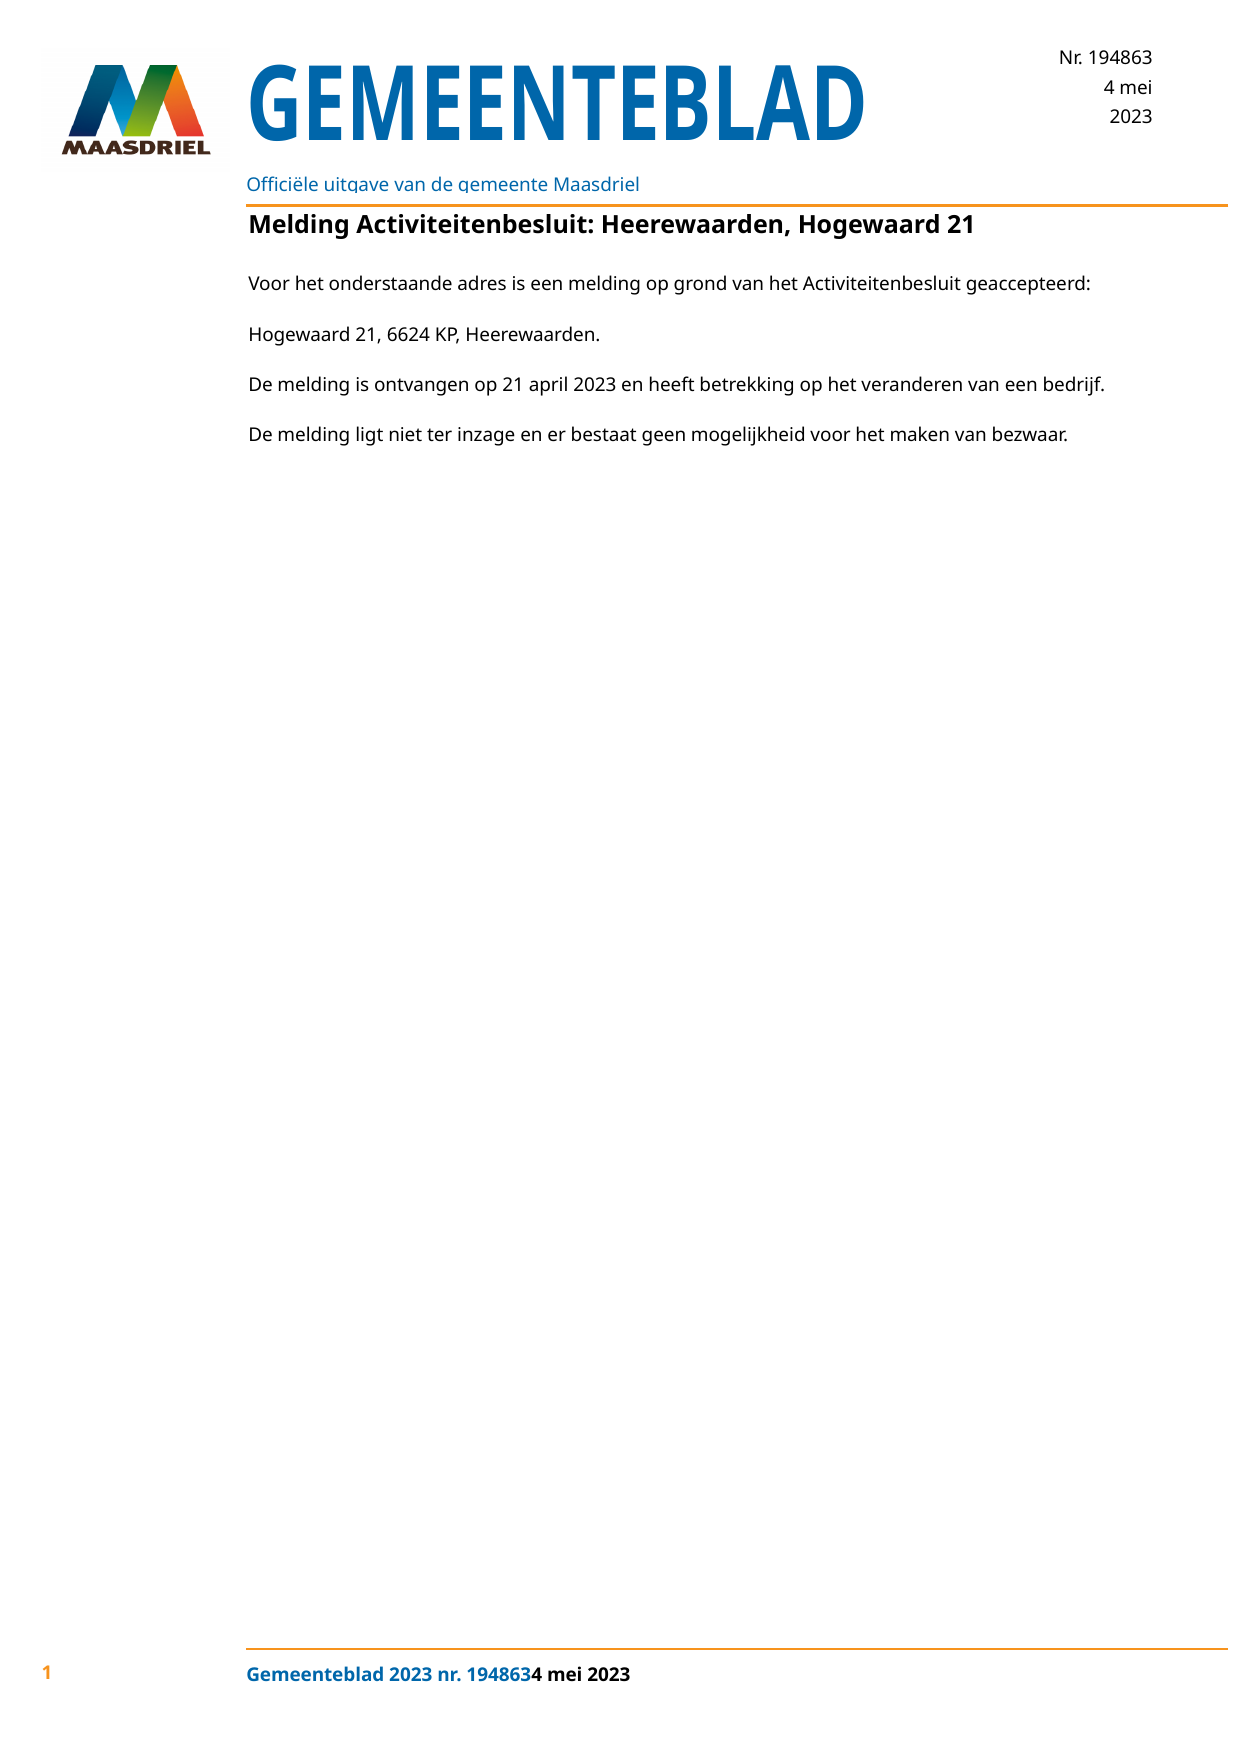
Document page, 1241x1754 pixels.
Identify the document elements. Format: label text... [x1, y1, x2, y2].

text Voor het onderstaande adres is een melding op grond van het Activiteitenbesluit geaccepteerd: [248, 270, 1152, 296]
picture [41, 47, 231, 172]
text Hogewaard 21, 6624 KP, Heerewaarden. [248, 321, 1152, 346]
text De melding is ontvangen op 21 april 2023 en heeft betrekking op het veranderen van een bedrijf. [248, 371, 1152, 397]
text Melding Activiteitenbesluit: Heerewaarden, Hogewaard 21 [248, 207, 1152, 241]
text De melding ligt niet ter inzage en er bestaat geen mogelijkheid voor het maken van bezwaar. [248, 422, 1152, 447]
